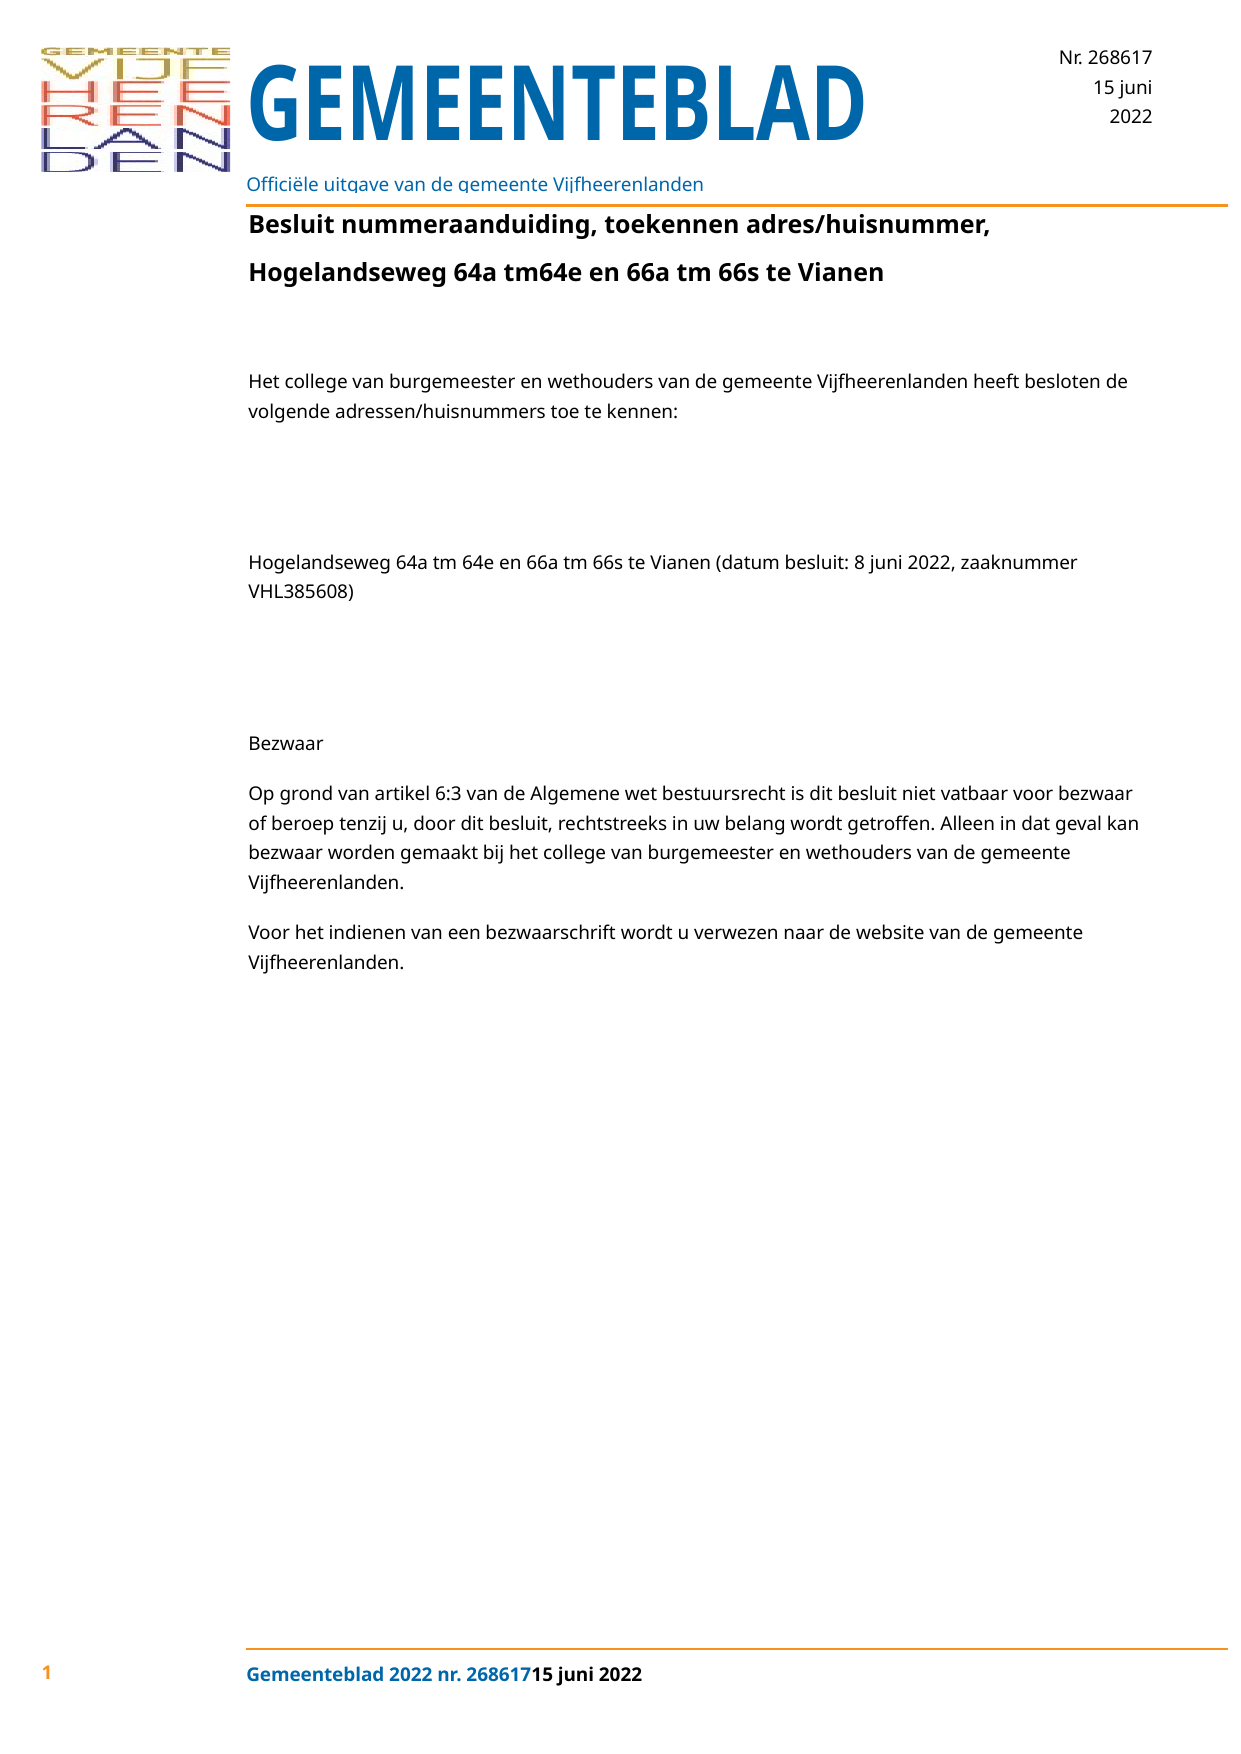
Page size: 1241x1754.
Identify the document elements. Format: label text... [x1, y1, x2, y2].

text Hogelandseweg 64a tm 64e en 66a tm 66s te Vianen (datum besluit: 8 juni 2022, zaaknummer VHL385608) [248, 549, 1152, 604]
picture [41, 47, 231, 172]
text Voor het indienen van een bezwaarschrift wordt u verwezen naar de website van de gemeente Vijfheerenlanden. [248, 919, 1152, 975]
text Op grond van artikel 6:3 van de Algemene wet bestuursrecht is dit besluit niet vatbaar voor bezwaar of beroep tenzij u, door dit besluit, rechtstreeks in uw belang wordt getroffen. Alleen in dat geval kan bezwaar worden gemaakt bij het college van burgemeester en wethouders van de gemeente Vijfheerenlanden. [248, 780, 1152, 895]
text Het college van burgemeester en wethouders van de gemeente Vijfheerenlanden heeft besloten de volgende adressen/huisnummers toe te kennen: [248, 368, 1152, 424]
text Besluit nummeraanduiding, toekennen adres/huisnummer, Hogelandseweg 64a tm64e en 66a tm 66s te Vianen [248, 207, 1152, 288]
text Bezwaar [248, 730, 1152, 756]
